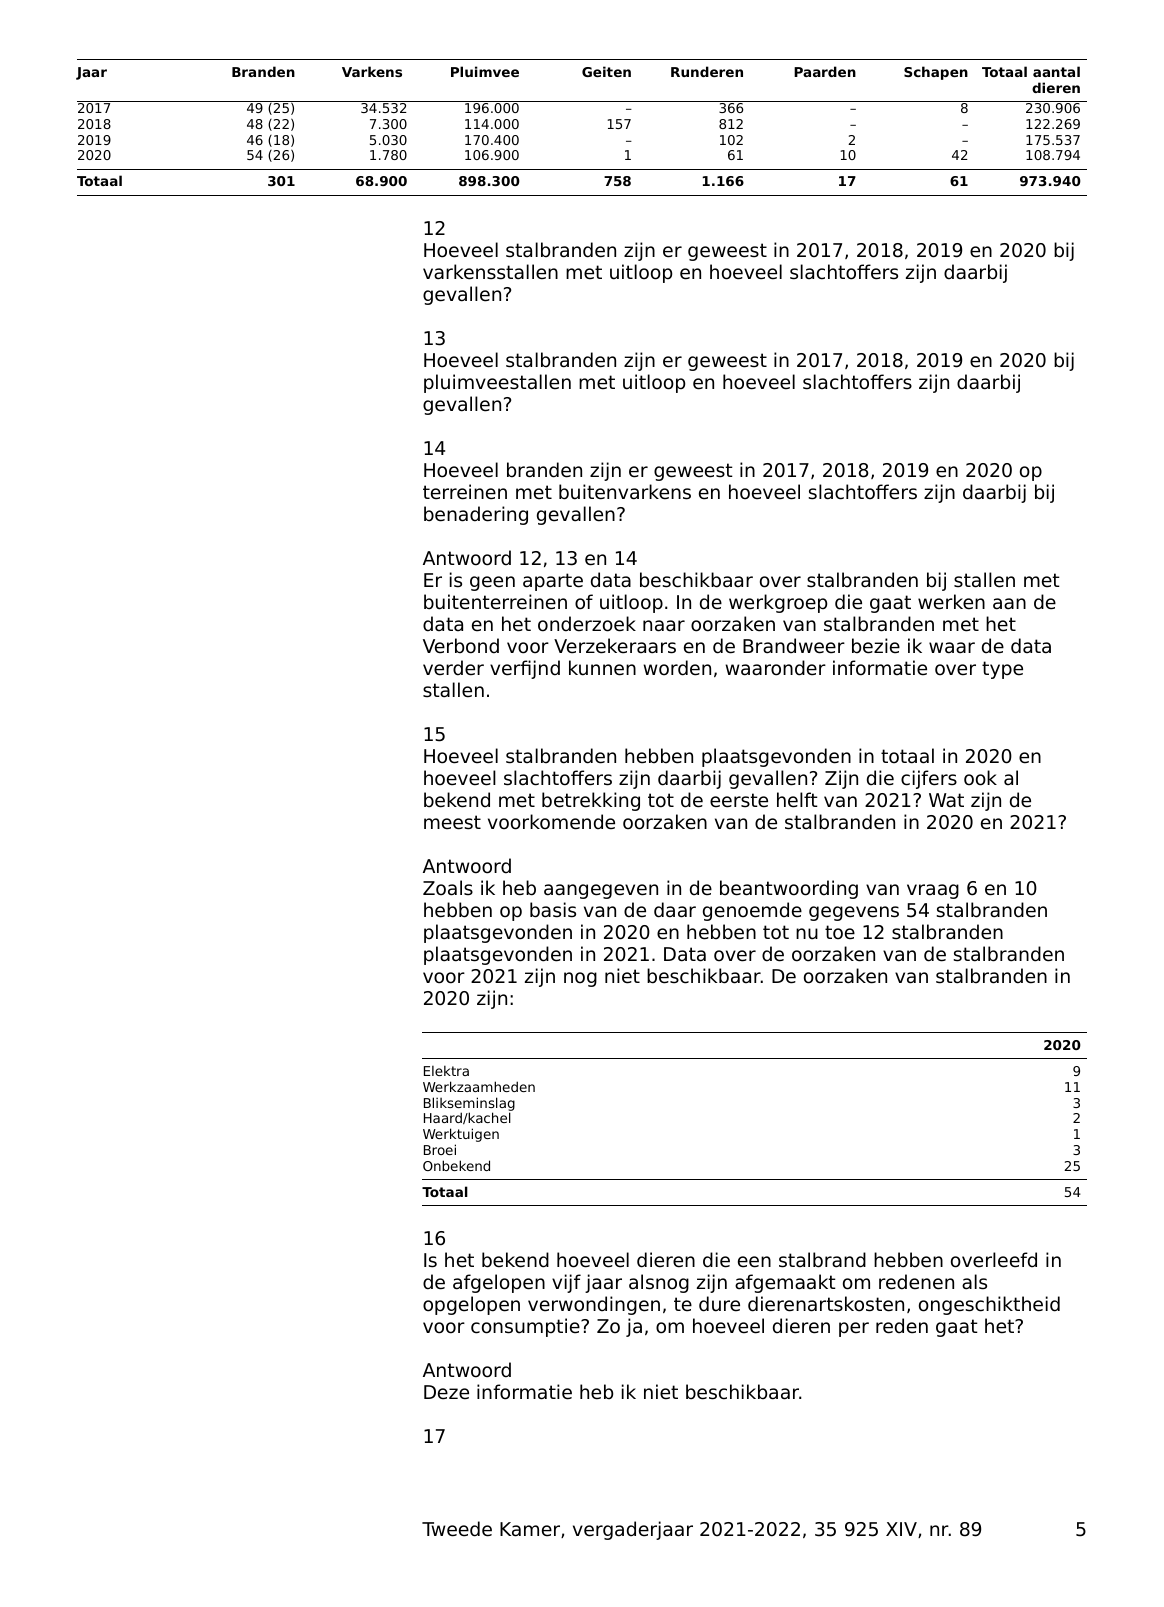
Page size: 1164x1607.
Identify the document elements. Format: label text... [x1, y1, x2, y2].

text 15 [422, 724, 1087, 746]
table_cell 25 [865, 1158, 1087, 1179]
table_cell 17 [750, 170, 862, 195]
table_header 2020 [865, 1033, 1087, 1058]
table_header Geiten [526, 60, 638, 101]
table_cell 170.400 [413, 133, 526, 148]
table_cell – [526, 133, 638, 148]
table_cell 301 [189, 170, 301, 195]
table_header Branden [189, 60, 301, 101]
text 16 [422, 1228, 1087, 1250]
table_cell 973.940 [974, 170, 1087, 195]
table_cell 898.300 [413, 170, 526, 195]
text Hoeveel stalbranden zijn er geweest in 2017, 2018, 2019 en 2020 bij varkensstallen met uitloop en hoeveel slachtoffers zijn daarbij gevallen? [422, 240, 1087, 306]
table_cell 1.166 [638, 170, 750, 195]
table_cell 122.269 [974, 117, 1087, 132]
text 14 [422, 438, 1087, 460]
table_header Runderen [638, 60, 750, 101]
text Hoeveel stalbranden zijn er geweest in 2017, 2018, 2019 en 2020 bij pluimveestallen met uitloop en hoeveel slachtoffers zijn daarbij gevallen? [422, 350, 1087, 416]
table_cell 366 [638, 102, 750, 117]
table_cell – [750, 102, 862, 117]
text Deze informatie heb ik niet beschikbaar. [422, 1382, 1087, 1404]
table_cell 2 [750, 133, 862, 148]
text 17 [422, 1426, 1087, 1448]
table_cell – [862, 133, 974, 148]
table_header [422, 1033, 865, 1058]
table_cell Werktuigen [422, 1127, 865, 1143]
table_cell 11 [865, 1080, 1087, 1095]
table_cell 114.000 [413, 117, 526, 132]
table_cell 3 [865, 1095, 1087, 1111]
table_cell 812 [638, 117, 750, 132]
table_cell 2019 [77, 133, 189, 148]
table_header Totaal aantal dieren [974, 60, 1087, 101]
table_cell 61 [862, 170, 974, 195]
table_cell 42 [862, 148, 974, 168]
table_cell 34.532 [301, 102, 413, 117]
table_header Varkens [301, 60, 413, 101]
table_cell Blikseminslag [422, 1095, 865, 1111]
table_cell – [526, 102, 638, 117]
table_cell – [750, 117, 862, 132]
table_header Schapen [862, 60, 974, 101]
table_cell 9 [865, 1059, 1087, 1080]
table_cell 108.794 [974, 148, 1087, 168]
table_cell Elektra [422, 1059, 865, 1080]
text Antwoord [422, 856, 1087, 878]
text Hoeveel branden zijn er geweest in 2017, 2018, 2019 en 2020 op terreinen met buitenvarkens en hoeveel slachtoffers zijn daarbij bij benadering gevallen? [422, 460, 1087, 526]
text Antwoord [422, 1360, 1087, 1382]
table_cell 758 [526, 170, 638, 195]
table_cell 1 [526, 148, 638, 168]
table_cell Totaal [77, 170, 189, 195]
table_cell 46 (18) [189, 133, 301, 148]
table_cell 10 [750, 148, 862, 168]
text Antwoord 12, 13 en 14 [422, 548, 1087, 570]
table_cell 1 [865, 1127, 1087, 1143]
table_cell Onbekend [422, 1158, 865, 1179]
table_cell 102 [638, 133, 750, 148]
table_cell Haard/kachel [422, 1111, 865, 1127]
text Zoals ik heb aangegeven in de beantwoording van vraag 6 en 10 hebben op basis van de daar genoemde gegevens 54 stalbranden plaatsgevonden in 2020 en hebben tot nu toe 12 stalbranden plaatsgevonden in 2021. Data over de oorzaken van de stalbranden voor 2021 zijn nog niet beschikbaar. De oorzaken van stalbranden in 2020 zijn: [422, 878, 1087, 1010]
text Is het bekend hoeveel dieren die een stalbrand hebben overleefd in de afgelopen vijf jaar alsnog zijn afgemaakt om redenen als opgelopen verwondingen, te dure dierenartskosten, ongeschiktheid voor consumptie? Zo ja, om hoeveel dieren per reden gaat het? [422, 1250, 1087, 1338]
table_cell 54 (26) [189, 148, 301, 168]
table_cell 230.906 [974, 102, 1087, 117]
table_cell 157 [526, 117, 638, 132]
text Hoeveel stalbranden hebben plaatsgevonden in totaal in 2020 en hoeveel slachtoffers zijn daarbij gevallen? Zijn die cijfers ook al bekend met betrekking tot de eerste helft van 2021? Wat zijn de meest voorkomende oorzaken van de stalbranden in 2020 en 2021? [422, 746, 1087, 834]
table_cell 8 [862, 102, 974, 117]
table_cell 2018 [77, 117, 189, 132]
table_cell 49 (25) [189, 102, 301, 117]
table_cell 54 [865, 1180, 1087, 1205]
text 13 [422, 328, 1087, 350]
table_header Paarden [750, 60, 862, 101]
table_cell 7.300 [301, 117, 413, 132]
table_cell 2020 [77, 148, 189, 168]
table_cell 3 [865, 1143, 1087, 1158]
table_cell Broei [422, 1143, 865, 1158]
text 12 [422, 218, 1087, 240]
table_header Jaar [77, 60, 189, 101]
table_cell 196.000 [413, 102, 526, 117]
table_header Pluimvee [413, 60, 526, 101]
table_cell 68.900 [301, 170, 413, 195]
table_cell 106.900 [413, 148, 526, 168]
table_cell Totaal [422, 1180, 865, 1205]
table_cell – [862, 117, 974, 132]
table_cell 48 (22) [189, 117, 301, 132]
table_cell 2017 [77, 102, 189, 117]
table_cell Werkzaamheden [422, 1080, 865, 1095]
table_cell 2 [865, 1111, 1087, 1127]
table_cell 1.780 [301, 148, 413, 168]
table_cell 5.030 [301, 133, 413, 148]
table_cell 175.537 [974, 133, 1087, 148]
text Er is geen aparte data beschikbaar over stalbranden bij stallen met buitenterreinen of uitloop. In de werkgroep die gaat werken aan de data en het onderzoek naar oorzaken van stalbranden met het Verbond voor Verzekeraars en de Brandweer bezie ik waar de data verder verfijnd kunnen worden, waaronder informatie over type stallen. [422, 570, 1087, 702]
table_cell 61 [638, 148, 750, 168]
